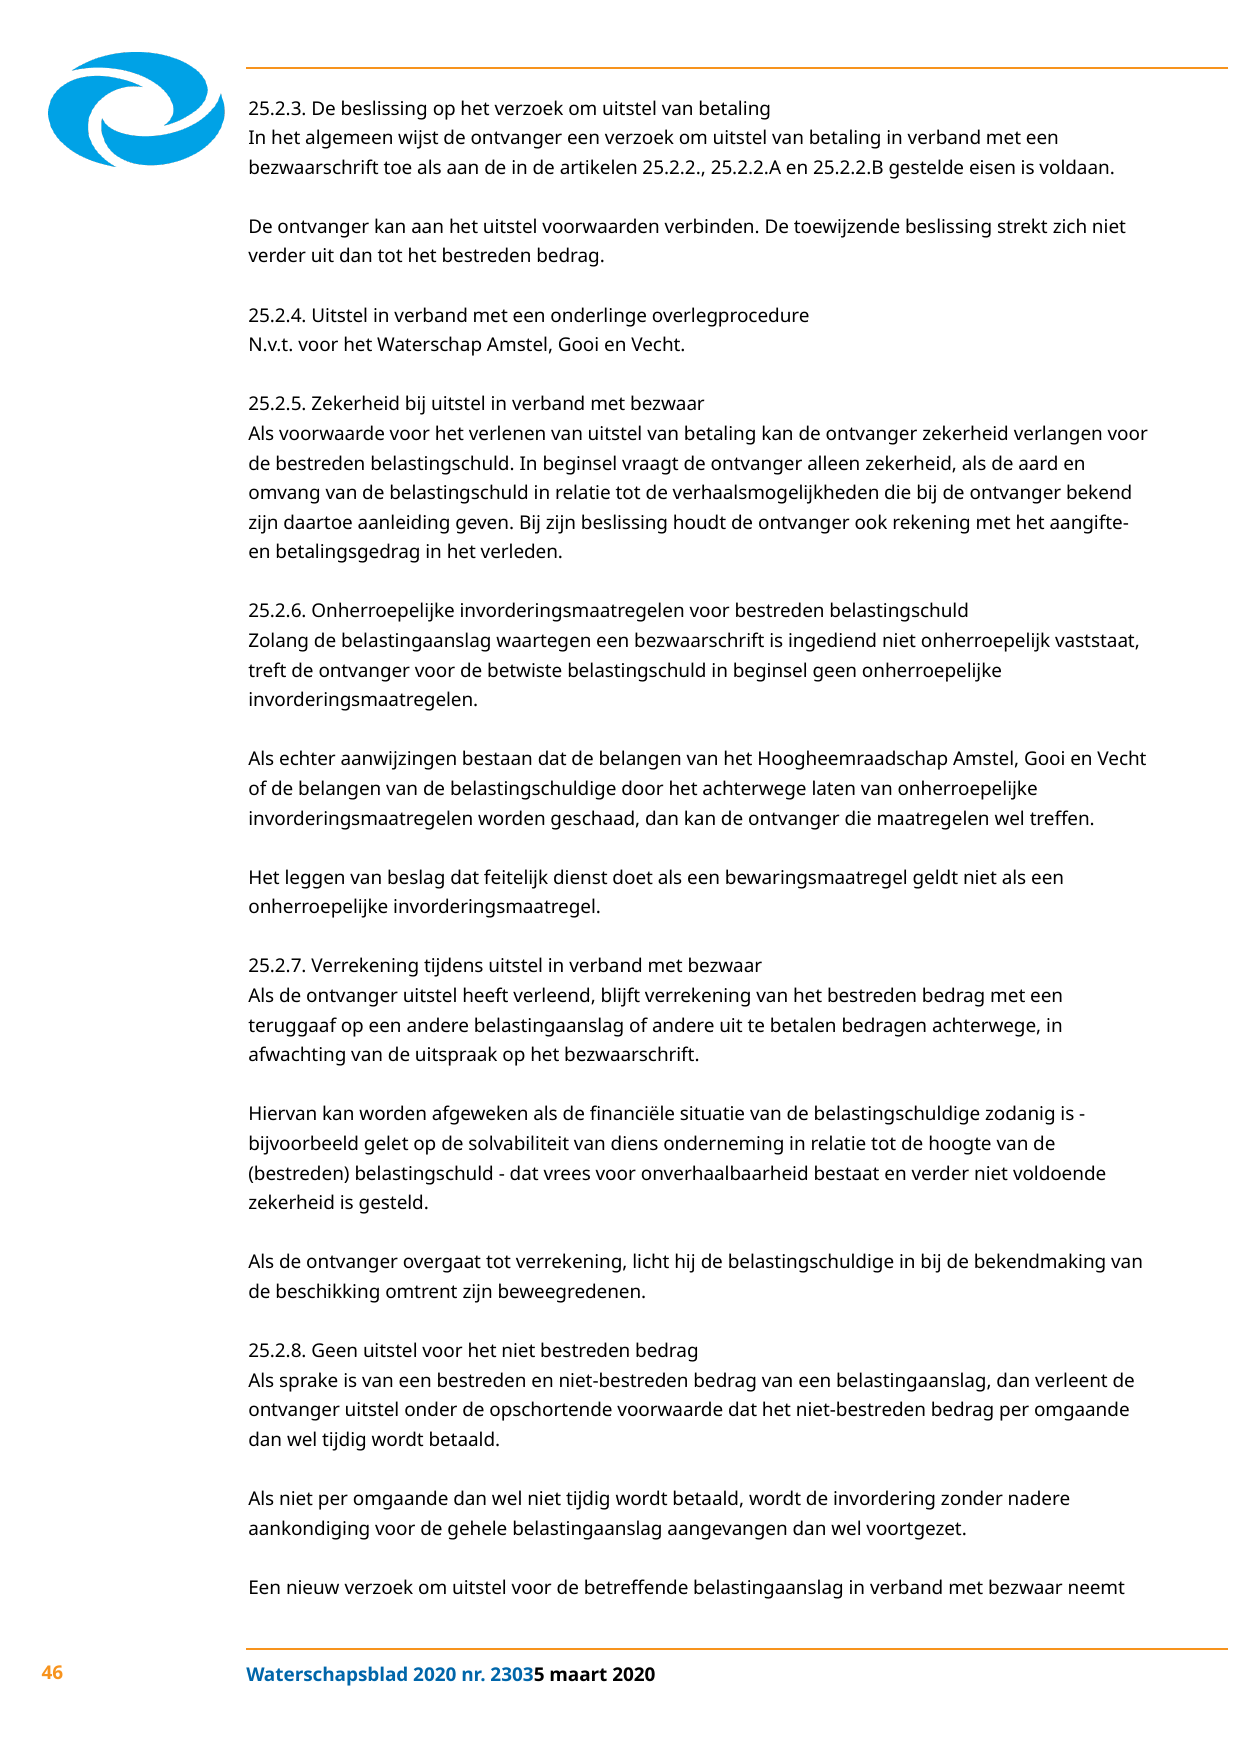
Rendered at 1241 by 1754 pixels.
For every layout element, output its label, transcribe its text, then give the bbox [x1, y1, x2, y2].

text Als de ontvanger uitstel heeft verleend, blijft verrekening van het bestreden bedrag met een teruggaaf op een andere belastingaanslag of andere uit te betalen bedragen achterwege, in afwachting van de uitspraak op het bezwaarschrift. [248, 982, 1152, 1067]
text Als sprake is van een bestreden en niet-bestreden bedrag van een belastingaanslag, dan verleent de ontvanger uitstel onder de opschortende voorwaarde dat het niet-bestreden bedrag per omgaande dan wel tijdig wordt betaald. [248, 1367, 1152, 1452]
text 25.2.8. Geen uitstel voor het niet bestreden bedrag [248, 1337, 1152, 1363]
text Als niet per omgaande dan wel niet tijdig wordt betaald, wordt de invordering zonder nadere aankondiging voor de gehele belastingaanslag aangevangen dan wel voortgezet. [248, 1485, 1152, 1541]
text De ontvanger kan aan het uitstel voorwaarden verbinden. De toewijzende beslissing strekt zich niet verder uit dan tot het bestreden bedrag. [248, 213, 1152, 268]
text 25.2.6. Onherroepelijke invorderingsmaatregelen voor bestreden belastingschuld [248, 598, 1152, 623]
text Als de ontvanger overgaat tot verrekening, licht hij de belastingschuldige in bij de bekendmaking van de beschikking omtrent zijn beweegredenen. [248, 1248, 1152, 1304]
text In het algemeen wijst de ontvanger een verzoek om uitstel van betaling in verband met een bezwaarschrift toe als aan de in de artikelen 25.2.2., 25.2.2.A en 25.2.2.B gestelde eisen is voldaan. [248, 124, 1152, 180]
text Als echter aanwijzingen bestaan dat de belangen van het Hoogheemraadschap Amstel, Gooi en Vecht of de belangen van de belastingschuldige door het achterwege laten van onherroepelijke invorderingsmaatregelen worden geschaad, dan kan de ontvanger die maatregelen wel treffen. [248, 746, 1152, 831]
text 25.2.3. De beslissing op het verzoek om uitstel van betaling [248, 95, 1152, 121]
text N.v.t. voor het Waterschap Amstel, Gooi en Vecht. [248, 331, 1152, 357]
picture [41, 47, 231, 172]
text Hiervan kan worden afgeweken als de financiële situatie van de belastingschuldige zodanig is - bijvoorbeeld gelet op de solvabiliteit van diens onderneming in relatie tot de hoogte van de (bestreden) belastingschuld - dat vrees voor onverhaalbaarheid bestaat en verder niet voldoende zekerheid is gesteld. [248, 1101, 1152, 1215]
text 25.2.5. Zekerheid bij uitstel in verband met bezwaar [248, 391, 1152, 416]
text 25.2.4. Uitstel in verband met een onderlinge overlegprocedure [248, 302, 1152, 328]
text 25.2.7. Verrekening tijdens uitstel in verband met bezwaar [248, 953, 1152, 978]
text Een nieuw verzoek om uitstel voor de betreffende belastingaanslag in verband met bezwaar neemt [248, 1574, 1152, 1600]
text Als voorwaarde voor het verlenen van uitstel van betaling kan de ontvanger zekerheid verlangen voor de bestreden belastingschuld. In beginsel vraagt de ontvanger alleen zekerheid, als de aard en omvang van de belastingschuld in relatie tot de verhaalsmogelijkheden die bij de ontvanger bekend zijn daartoe aanleiding geven. Bij zijn beslissing houdt de ontvanger ook rekening met het aangifte- en betalingsgedrag in het verleden. [248, 420, 1152, 564]
text Het leggen van beslag dat feitelijk dienst doet als een bewaringsmaatregel geldt niet als een onherroepelijke invorderingsmaatregel. [248, 864, 1152, 919]
text Zolang de belastingaanslag waartegen een bezwaarschrift is ingediend niet onherroepelijk vaststaat, treft de ontvanger voor de betwiste belastingschuld in beginsel geen onherroepelijke invorderingsmaatregelen. [248, 627, 1152, 712]
